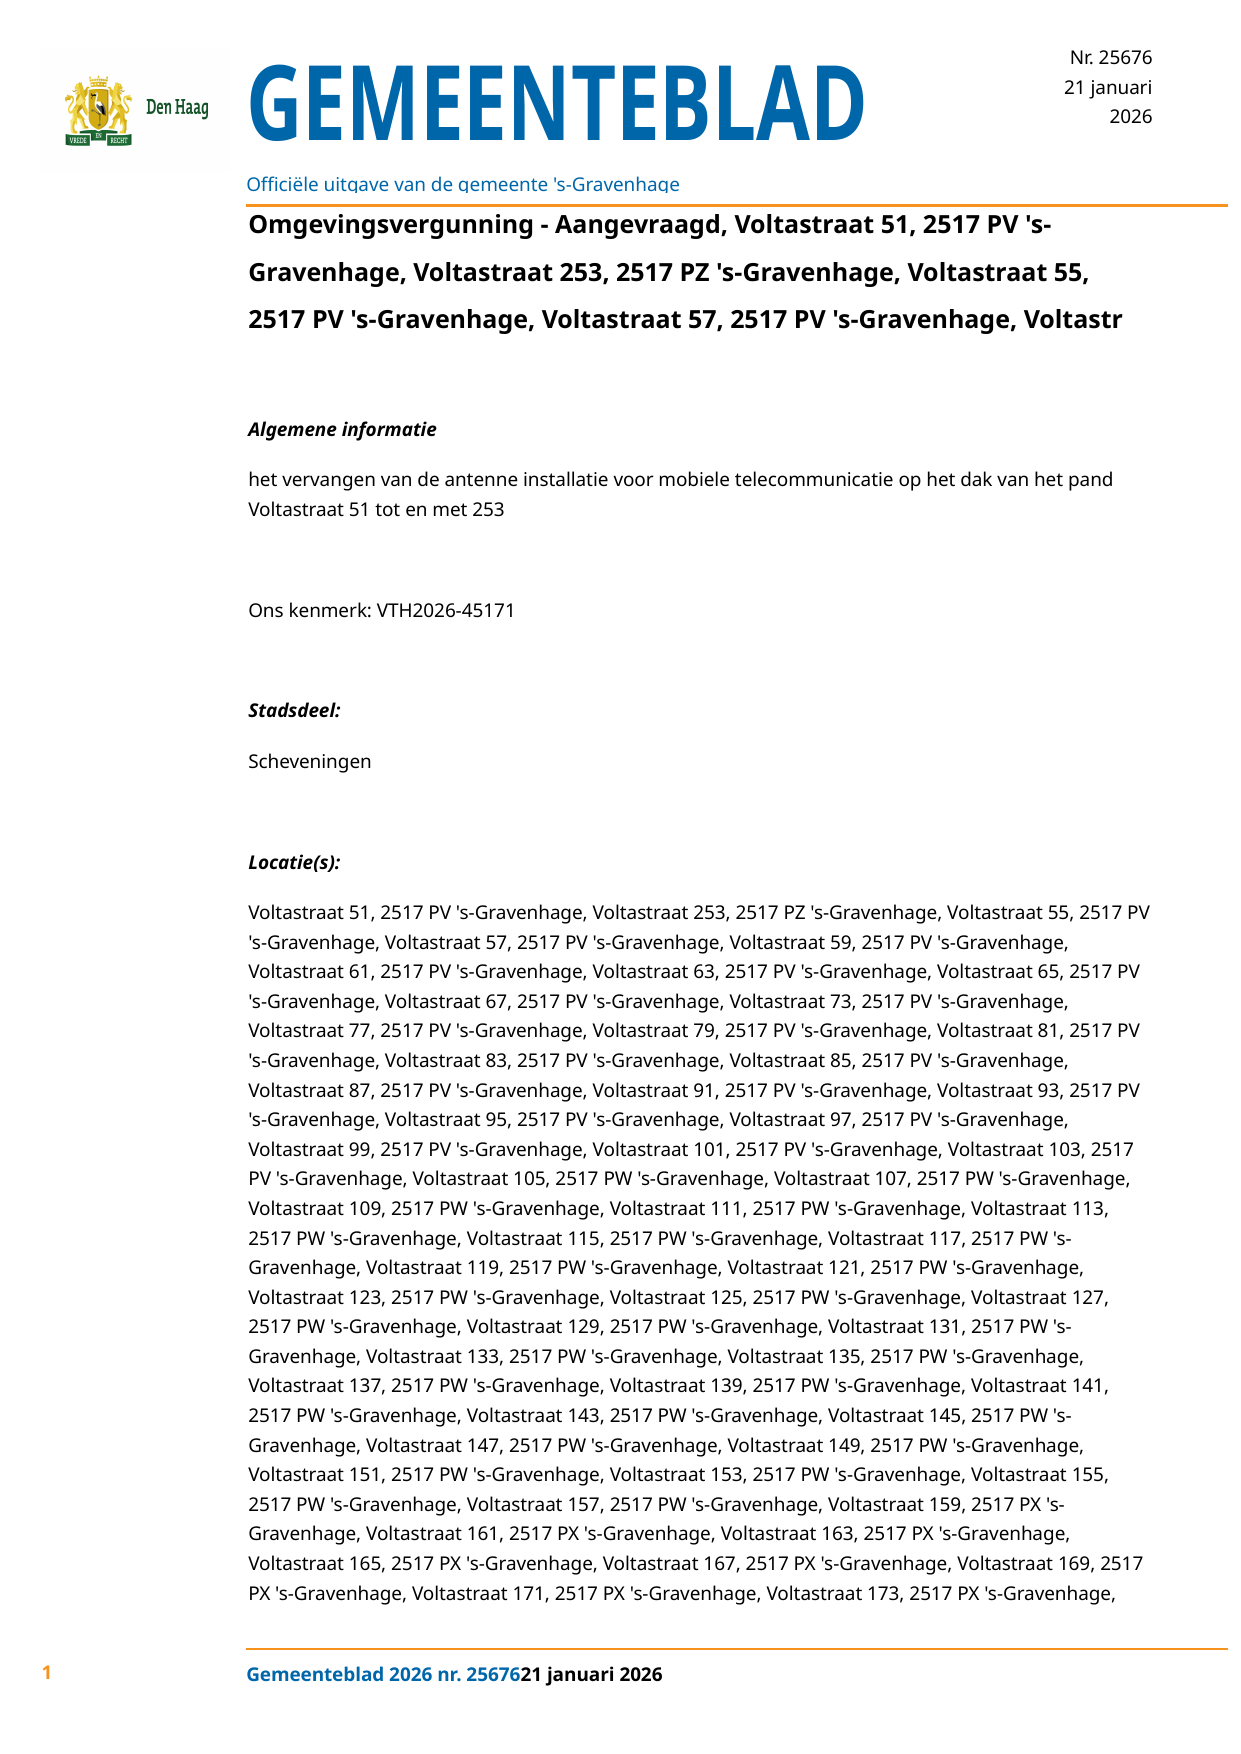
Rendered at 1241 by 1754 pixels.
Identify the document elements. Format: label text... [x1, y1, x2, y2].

text Ons kenmerk: VTH2026-45171 [248, 597, 1152, 622]
picture [41, 47, 231, 172]
text Locatie(s): [248, 849, 1152, 874]
text Algemene informatie [248, 416, 1152, 442]
text het vervangen van de antenne installatie voor mobiele telecommunicatie op het dak van het pand Voltastraat 51 tot en met 253 [248, 466, 1152, 522]
text Scheveningen [248, 748, 1152, 774]
text Stadsdeel: [248, 698, 1152, 723]
text Voltastraat 51, 2517 PV 's-Gravenhage, Voltastraat 253, 2517 PZ 's-Gravenhage, Voltastraat 55, 2517 PV 's-Gravenhage, Voltastraat 57, 2517 PV 's-Gravenhage, Voltastraat 59, 2517 PV 's-Gravenhage, Voltastraat 61, 2517 PV 's-Gravenhage, Voltastraat 63, 2517 PV 's-Gravenhage, Voltastraat 65, 2517 PV 's-Gravenhage, Voltastraat 67, 2517 PV 's-Gravenhage, Voltastraat 73, 2517 PV 's-Gravenhage, Voltastraat 77, 2517 PV 's-Gravenhage, Voltastraat 79, 2517 PV 's-Gravenhage, Voltastraat 81, 2517 PV 's-Gravenhage, Voltastraat 83, 2517 PV 's-Gravenhage, Voltastraat 85, 2517 PV 's-Gravenhage, Voltastraat 87, 2517 PV 's-Gravenhage, Voltastraat 91, 2517 PV 's-Gravenhage, Voltastraat 93, 2517 PV 's-Gravenhage, Voltastraat 95, 2517 PV 's-Gravenhage, Voltastraat 97, 2517 PV 's-Gravenhage, Voltastraat 99, 2517 PV 's-Gravenhage, Voltastraat 101, 2517 PV 's-Gravenhage, Voltastraat 103, 2517 PV 's-Gravenhage, Voltastraat 105, 2517 PW 's-Gravenhage, Voltastraat 107, 2517 PW 's-Gravenhage, Voltastraat 109, 2517 PW 's-Gravenhage, Voltastraat 111, 2517 PW 's-Gravenhage, Voltastraat 113, 2517 PW 's-Gravenhage, Voltastraat 115, 2517 PW 's-Gravenhage, Voltastraat 117, 2517 PW 's-Gravenhage, Voltastraat 119, 2517 PW 's-Gravenhage, Voltastraat 121, 2517 PW 's-Gravenhage, Voltastraat 123, 2517 PW 's-Gravenhage, Voltastraat 125, 2517 PW 's-Gravenhage, Voltastraat 127, 2517 PW 's-Gravenhage, Voltastraat 129, 2517 PW 's-Gravenhage, Voltastraat 131, 2517 PW 's-Gravenhage, Voltastraat 133, 2517 PW 's-Gravenhage, Voltastraat 135, 2517 PW 's-Gravenhage, Voltastraat 137, 2517 PW 's-Gravenhage, Voltastraat 139, 2517 PW 's-Gravenhage, Voltastraat 141, 2517 PW 's-Gravenhage, Voltastraat 143, 2517 PW 's-Gravenhage, Voltastraat 145, 2517 PW 's-Gravenhage, Voltastraat 147, 2517 PW 's-Gravenhage, Voltastraat 149, 2517 PW 's-Gravenhage, Voltastraat 151, 2517 PW 's-Gravenhage, Voltastraat 153, 2517 PW 's-Gravenhage, Voltastraat 155, 2517 PW 's-Gravenhage, Voltastraat 157, 2517 PW 's-Gravenhage, Voltastraat 159, 2517 PX 's-Gravenhage, Voltastraat 161, 2517 PX 's-Gravenhage, Voltastraat 163, 2517 PX 's-Gravenhage, Voltastraat 165, 2517 PX 's-Gravenhage, Voltastraat 167, 2517 PX 's-Gravenhage, Voltastraat 169, 2517 PX 's-Gravenhage, Voltastraat 171, 2517 PX 's-Gravenhage, Voltastraat 173, 2517 PX 's-Gravenhage, [248, 899, 1152, 1605]
text Omgevingsvergunning - Aangevraagd, Voltastraat 51, 2517 PV 's-Gravenhage, Voltastraat 253, 2517 PZ 's-Gravenhage, Voltastraat 55, 2517 PV 's-Gravenhage, Voltastraat 57, 2517 PV 's-Gravenhage, Voltastr [248, 207, 1152, 336]
